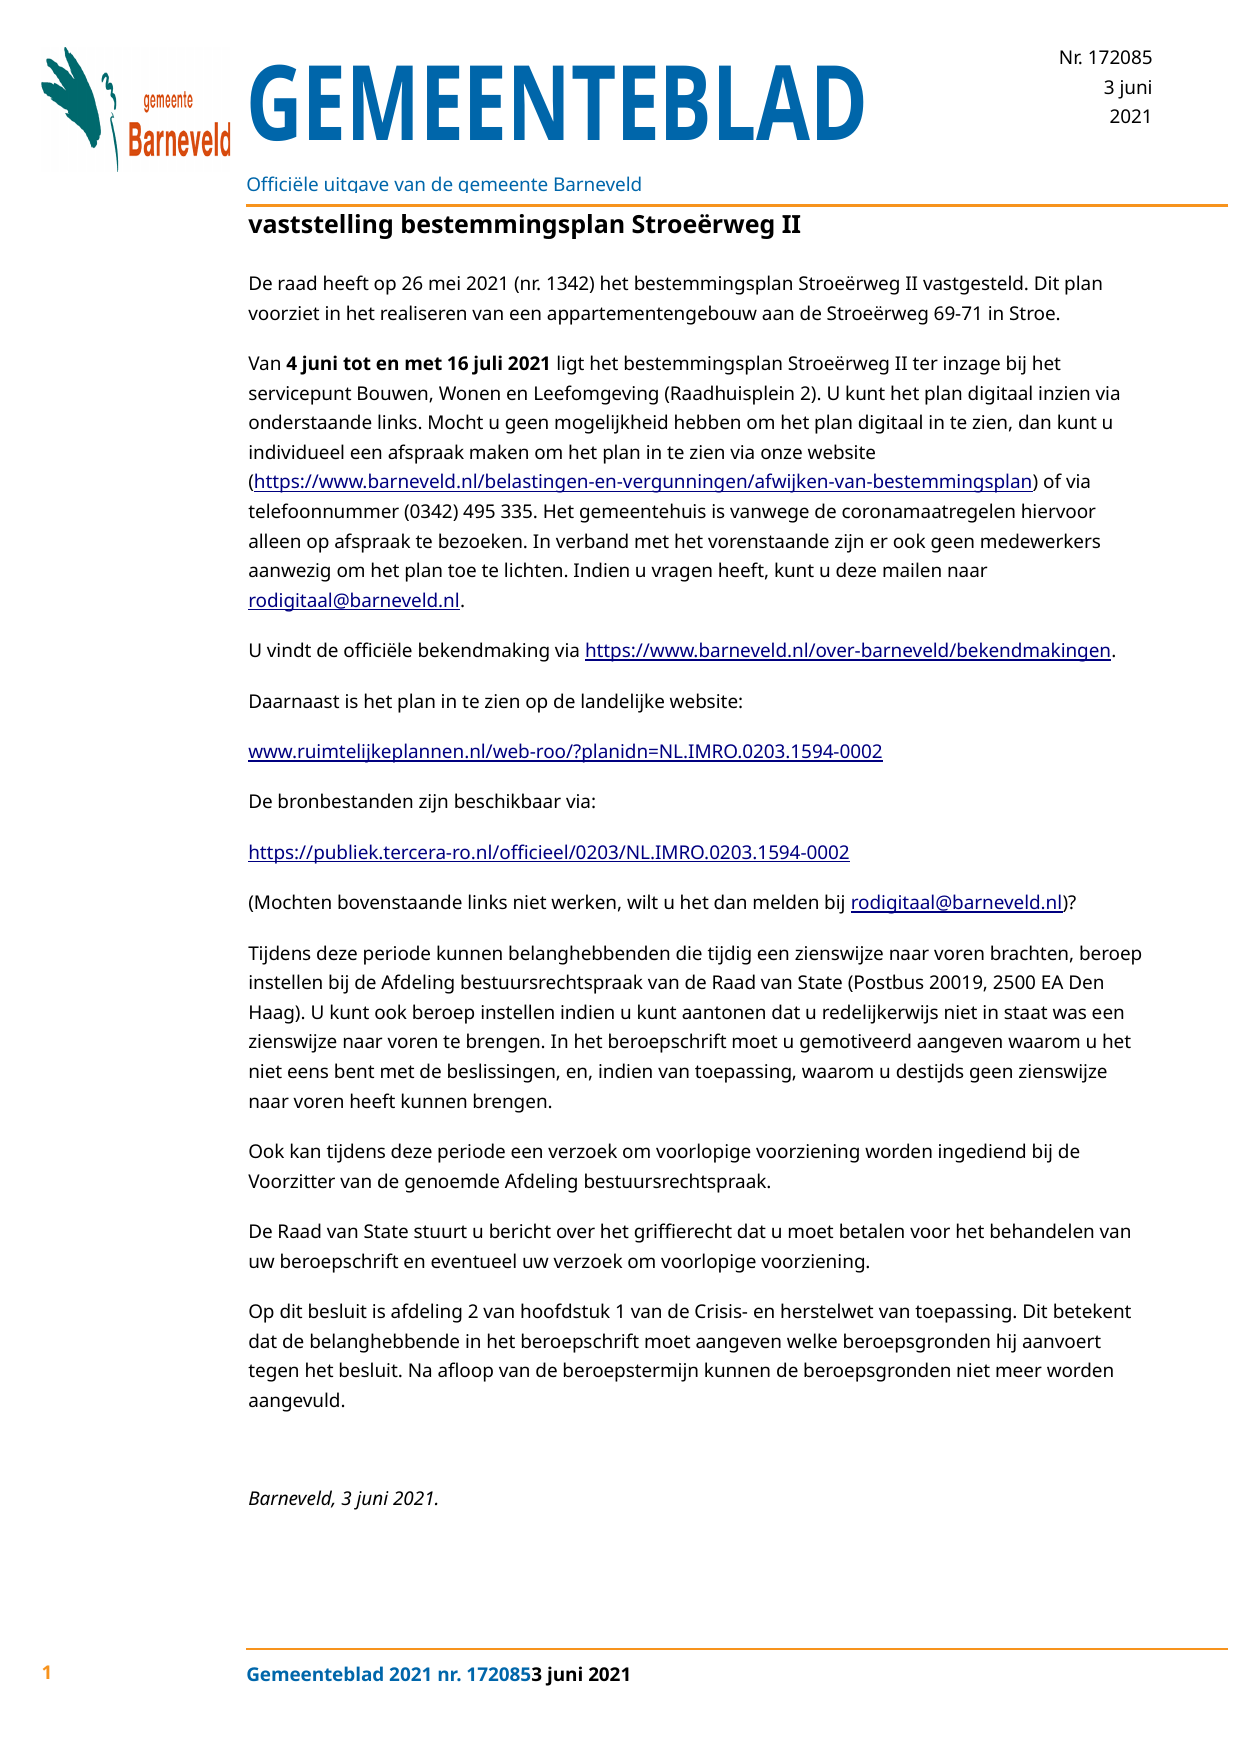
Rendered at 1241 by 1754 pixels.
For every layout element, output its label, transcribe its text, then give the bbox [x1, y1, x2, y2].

text Barneveld, 3 juni 2021. [248, 1485, 1152, 1511]
text (Mochten bovenstaande links niet werken, wilt u het dan melden bij rodigitaal@barneveld.nl)? [248, 889, 1152, 915]
text De raad heeft op 26 mei 2021 (nr. 1342) het bestemmingsplan Stroeërweg II vastgesteld. Dit plan voorziet in het realiseren van een appartementengebouw aan de Stroeërweg 69-71 in Stroe. [248, 270, 1152, 326]
text De bronbestanden zijn beschikbaar via: [248, 789, 1152, 814]
text vaststelling bestemmingsplan Stroeërweg II [248, 207, 1152, 241]
text Tijdens deze periode kunnen belanghebbenden die tijdig een zienswijze naar voren brachten, beroep instellen bij de Afdeling bestuursrechtspraak van de Raad van State (Postbus 20019, 2500 EA Den Haag). U kunt ook beroep instellen indien u kunt aantonen dat u redelijkerwijs niet in staat was een zienswijze naar voren te brengen. In het beroepschrift moet u gemotiveerd aangeven waarom u het niet eens bent met de beslissingen, en, indien van toepassing, waarom u destijds geen zienswijze naar voren heeft kunnen brengen. [248, 940, 1152, 1113]
picture [41, 47, 231, 172]
text Ook kan tijdens deze periode een verzoek om voorlopige voorziening worden ingediend bij de Voorzitter van de genoemde Afdeling bestuursrechtspraak. [248, 1138, 1152, 1193]
text Daarnaast is het plan in te zien op de landelijke website: [248, 688, 1152, 713]
text De Raad van State stuurt u bericht over het griffierecht dat u moet betalen voor het behandelen van uw beroepschrift en eventueel uw verzoek om voorlopige voorziening. [248, 1218, 1152, 1273]
text Op dit besluit is afdeling 2 van hoofdstuk 1 van de Crisis- en herstelwet van toepassing. Dit betekent dat de belanghebbende in het beroepschrift moet aangeven welke beroepsgronden hij aanvoert tegen het besluit. Na afloop van de beroepstermijn kunnen de beroepsgronden niet meer worden aangevuld. [248, 1298, 1152, 1413]
text https://publiek.tercera-ro.nl/officieel/0203/NL.IMRO.0203.1594-0002 [248, 839, 1152, 865]
text Van 4 juni tot en met 16 juli 2021 ligt het bestemmingsplan Stroeërweg II ter inzage bij het servicepunt Bouwen, Wonen en Leefomgeving (Raadhuisplein 2). U kunt het plan digitaal inzien via onderstaande links. Mocht u geen mogelijkheid hebben om het plan digitaal in te zien, dan kunt u individueel een afspraak maken om het plan in te zien via onze website (https://www.barneveld.nl/belastingen-en-vergunningen/afwijken-van-bestemmingsplan) of via telefoonnummer (0342) 495 335. Het gemeentehuis is vanwege de coronamaatregelen hiervoor alleen op afspraak te bezoeken. In verband met het vorenstaande zijn er ook geen medewerkers aanwezig om het plan toe te lichten. Indien u vragen heeft, kunt u deze mailen naar rodigitaal@barneveld.nl. [248, 350, 1152, 613]
text www.ruimtelijkeplannen.nl/web-roo/?planidn=NL.IMRO.0203.1594-0002 [248, 738, 1152, 764]
text U vindt de officiële bekendmaking via https://www.barneveld.nl/over-barneveld/bekendmakingen. [248, 637, 1152, 663]
